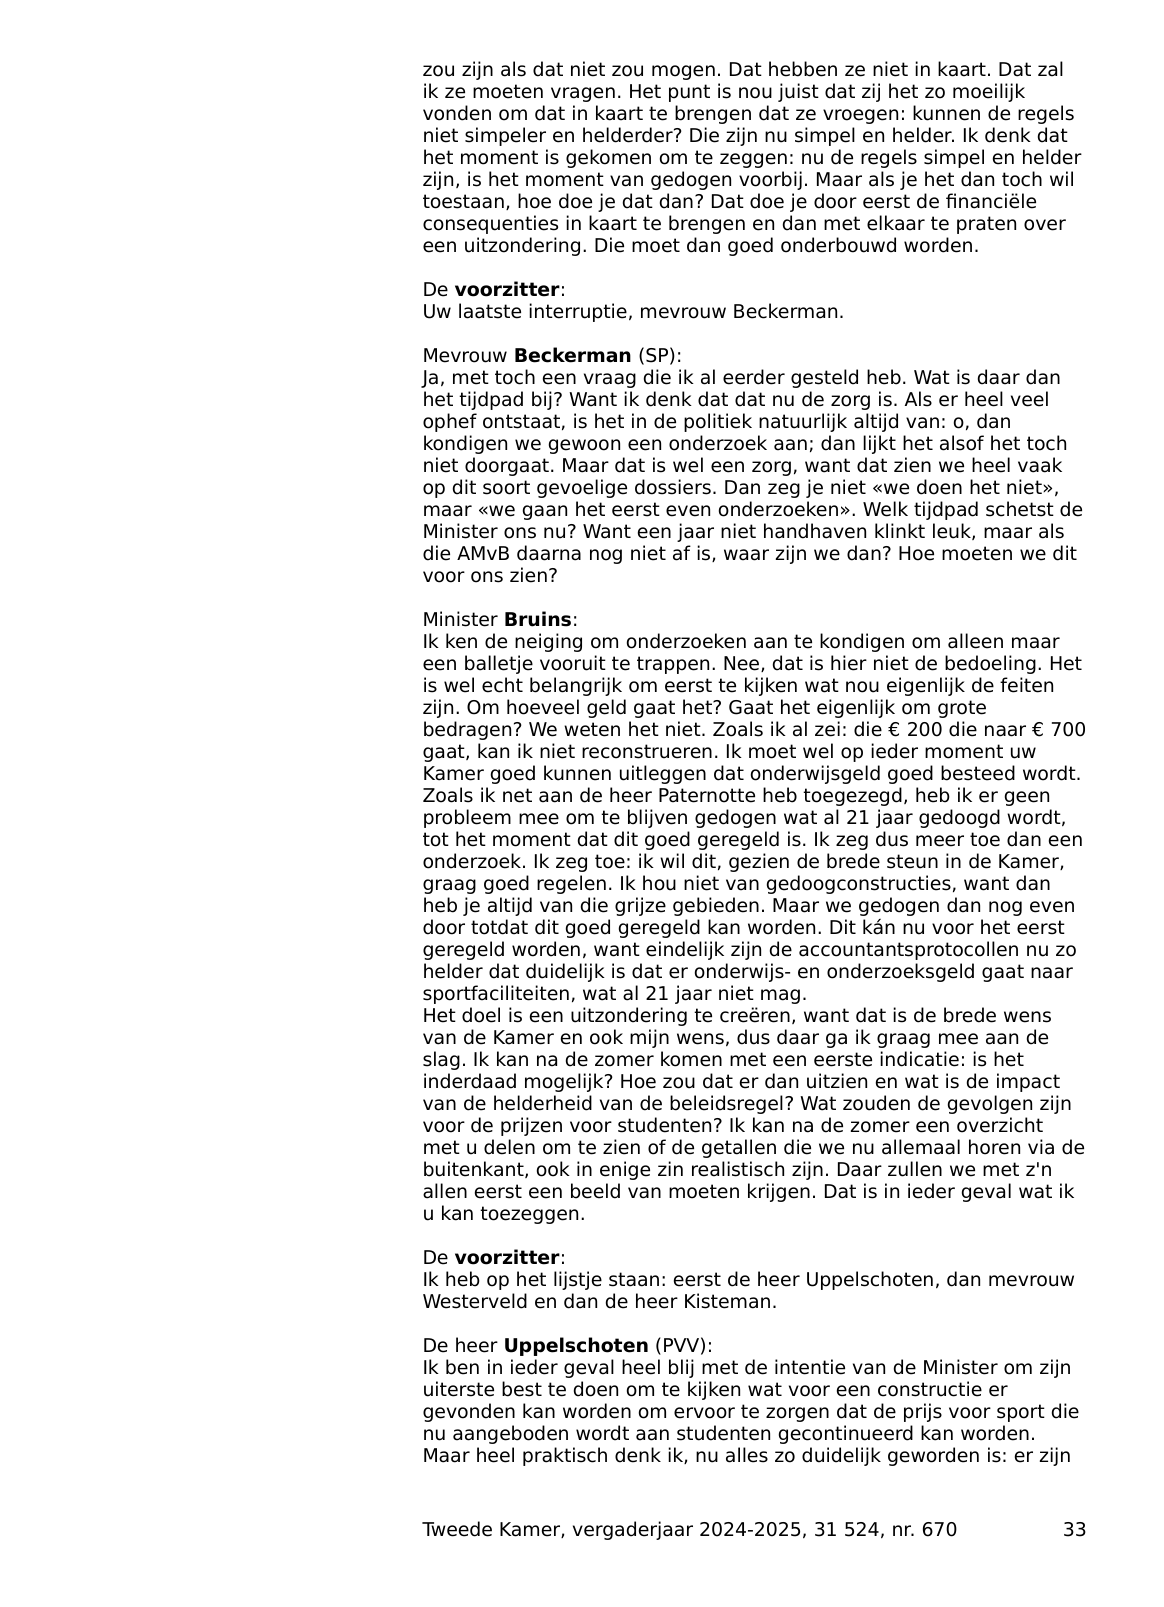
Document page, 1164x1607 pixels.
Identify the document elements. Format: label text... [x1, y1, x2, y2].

text De heer Uppelschoten (PVV): [422, 1335, 1087, 1357]
text De voorzitter: [422, 279, 1087, 301]
text De voorzitter: [422, 1247, 1087, 1269]
text Uw laatste interruptie, mevrouw Beckerman. [422, 301, 1087, 323]
text Ja, met toch een vraag die ik al eerder gesteld heb. Wat is daar dan het tijdpad bij? Want ik denk dat dat nu de zorg is. Als er heel veel ophef ontstaat, is het in de politiek natuurlijk altijd van: o, dan kondigen we gewoon een onderzoek aan; dan lijkt het alsof het toch niet doorgaat. Maar dat is wel een zorg, want dat zien we heel vaak op dit soort gevoelige dossiers. Dan zeg je niet «we doen het niet», maar «we gaan het eerst even onderzoeken». Welk tijdpad schetst de Minister ons nu? Want een jaar niet handhaven klinkt leuk, maar als die AMvB daarna nog niet af is, waar zijn we dan? Hoe moeten we dit voor ons zien? [422, 367, 1087, 587]
text Het doel is een uitzondering te creëren, want dat is de brede wens van de Kamer en ook mijn wens, dus daar ga ik graag mee aan de slag. Ik kan na de zomer komen met een eerste indicatie: is het inderdaad mogelijk? Hoe zou dat er dan uitzien en wat is de impact van de helderheid van de beleidsregel? Wat zouden de gevolgen zijn voor de prijzen voor studenten? Ik kan na de zomer een overzicht met u delen om te zien of de getallen die we nu allemaal horen via de buitenkant, ook in enige zin realistisch zijn. Daar zullen we met z'n allen eerst een beeld van moeten krijgen. Dat is in ieder geval wat ik u kan toezeggen. [422, 1005, 1087, 1224]
text Zoals ik net aan de heer Paternotte heb toegezegd, heb ik er geen probleem mee om te blijven gedogen wat al 21 jaar gedoogd wordt, tot het moment dat dit goed geregeld is. Ik zeg dus meer toe dan een onderzoek. Ik zeg toe: ik wil dit, gezien de brede steun in de Kamer, graag goed regelen. Ik hou niet van gedoogconstructies, want dan heb je altijd van die grijze gebieden. Maar we gedogen dan nog even door totdat dit goed geregeld kan worden. Dit kán nu voor het eerst geregeld worden, want eindelijk zijn de accountantsprotocollen nu zo helder dat duidelijk is dat er onderwijs- en onderzoeksgeld gaat naar sportfaciliteiten, wat al 21 jaar niet mag. [422, 785, 1087, 1005]
text Ik heb op het lijstje staan: eerst de heer Uppelschoten, dan mevrouw Westerveld en dan de heer Kisteman. [422, 1269, 1087, 1313]
text Minister Bruins: [422, 609, 1087, 631]
text zou zijn als dat niet zou mogen. Dat hebben ze niet in kaart. Dat zal ik ze moeten vragen. Het punt is nou juist dat zij het zo moeilijk vonden om dat in kaart te brengen dat ze vroegen: kunnen de regels niet simpeler en helderder? Die zijn nu simpel en helder. Ik denk dat het moment is gekomen om te zeggen: nu de regels simpel en helder zijn, is het moment van gedogen voorbij. Maar als je het dan toch wil toestaan, hoe doe je dat dan? Dat doe je door eerst de financiële consequenties in kaart te brengen en dan met elkaar te praten over een uitzondering. Die moet dan goed onderbouwd worden. [422, 59, 1087, 257]
text Ik ben in ieder geval heel blij met de intentie van de Minister om zijn uiterste best te doen om te kijken wat voor een constructie er gevonden kan worden om ervoor te zorgen dat de prijs voor sport die nu aangeboden wordt aan studenten gecontinueerd kan worden. Maar heel praktisch denk ik, nu alles zo duidelijk geworden is: er zijn [422, 1357, 1087, 1467]
text Mevrouw Beckerman (SP): [422, 345, 1087, 367]
text Ik ken de neiging om onderzoeken aan te kondigen om alleen maar een balletje vooruit te trappen. Nee, dat is hier niet de bedoeling. Het is wel echt belangrijk om eerst te kijken wat nou eigenlijk de feiten zijn. Om hoeveel geld gaat het? Gaat het eigenlijk om grote bedragen? We weten het niet. Zoals ik al zei: die € 200 die naar € 700 gaat, kan ik niet reconstrueren. Ik moet wel op ieder moment uw Kamer goed kunnen uitleggen dat onderwijsgeld goed besteed wordt. [422, 631, 1087, 785]
